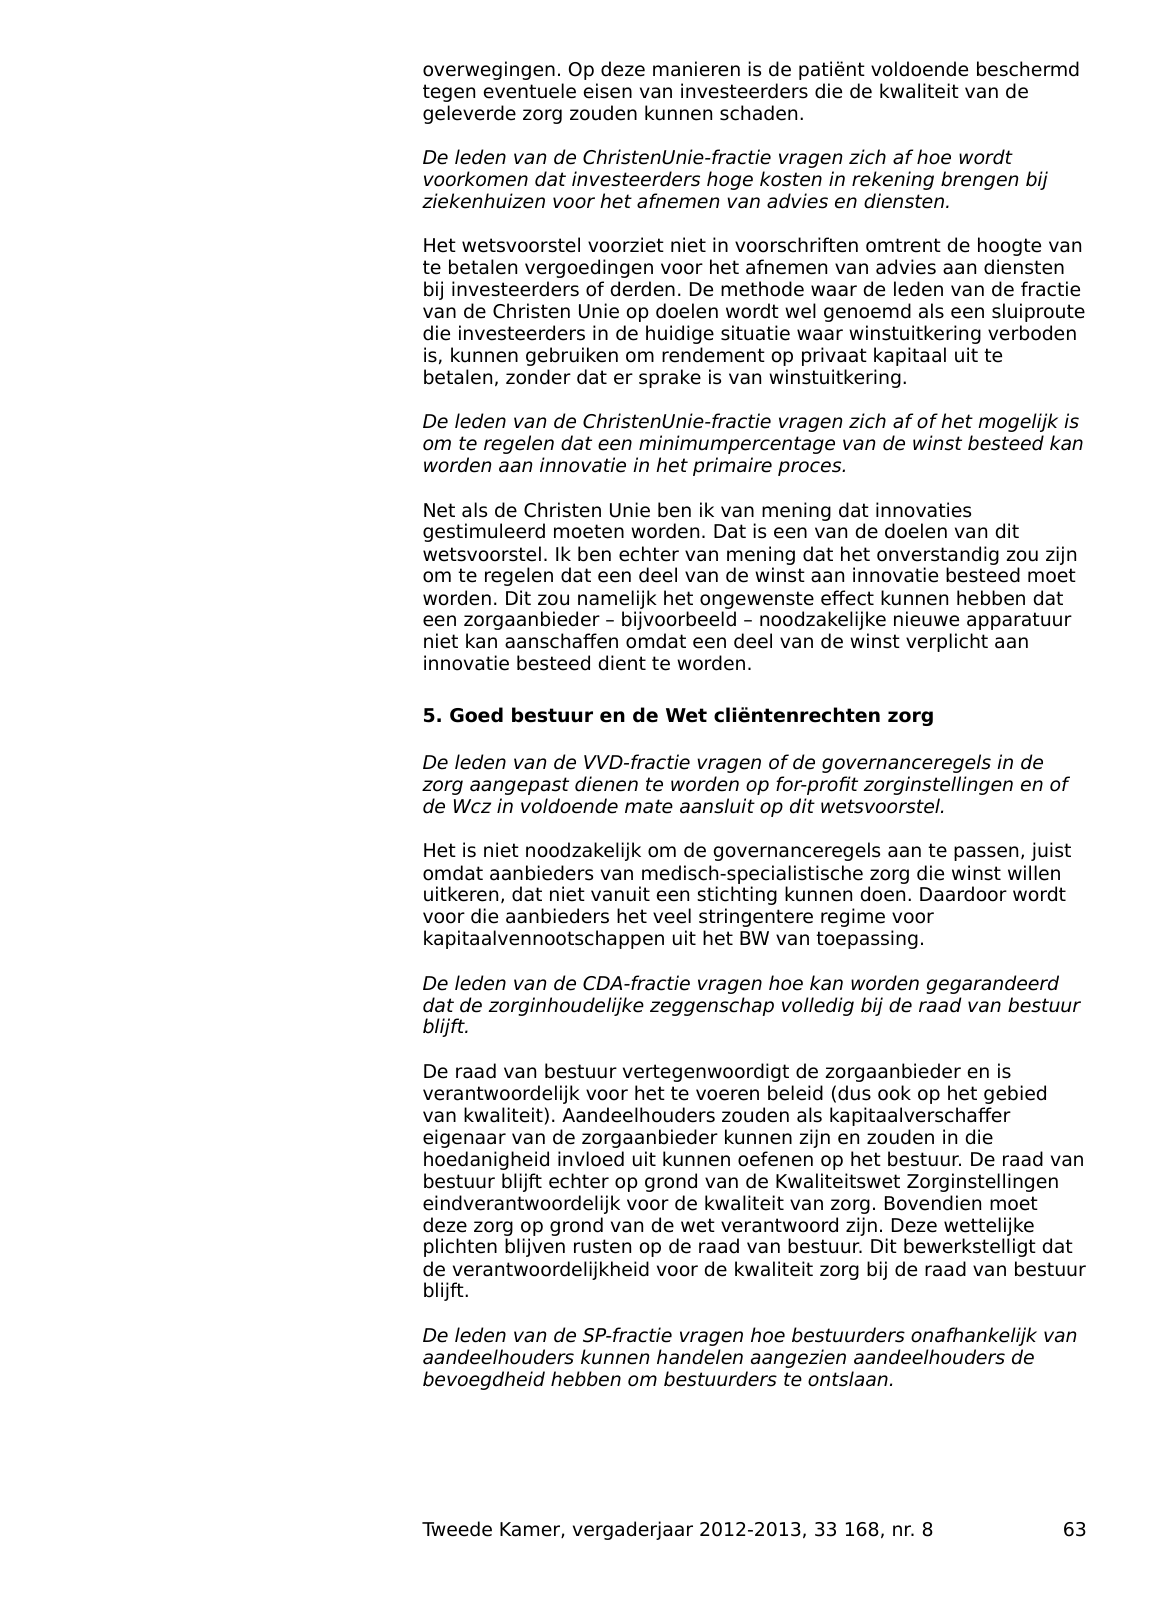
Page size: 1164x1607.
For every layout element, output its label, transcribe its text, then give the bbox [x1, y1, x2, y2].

text De leden van de CDA-fractie vragen hoe kan worden gegarandeerd dat de zorginhoudelijke zeggenschap volledig bij de raad van bestuur blijft. [422, 972, 1087, 1038]
text Het wetsvoorstel voorziet niet in voorschriften omtrent de hoogte van te betalen vergoedingen voor het afnemen van advies aan diensten bij investeerders of derden. De methode waar de leden van de fractie van de Christen Unie op doelen wordt wel genoemd als een sluiproute die investeerders in de huidige situatie waar winstuitkering verboden is, kunnen gebruiken om rendement op privaat kapitaal uit te betalen, zonder dat er sprake is van winstuitkering. [422, 235, 1087, 389]
text overwegingen. Op deze manieren is de patiënt voldoende beschermd tegen eventuele eisen van investeerders die de kwaliteit van de geleverde zorg zouden kunnen schaden. [422, 59, 1087, 125]
text De raad van bestuur vertegenwoordigt de zorgaanbieder en is verantwoordelijk voor het te voeren beleid (dus ook op het gebied van kwaliteit). Aandeelhouders zouden als kapitaalverschaffer eigenaar van de zorgaanbieder kunnen zijn en zouden in die hoedanigheid invloed uit kunnen oefenen op het bestuur. De raad van bestuur blijft echter op grond van de Kwaliteitswet Zorginstellingen eindverantwoordelijk voor de kwaliteit van zorg. Bovendien moet deze zorg op grond van de wet verantwoord zijn. Deze wettelijke plichten blijven rusten op de raad van bestuur. Dit bewerkstelligt dat de verantwoordelijkheid voor de kwaliteit zorg bij de raad van bestuur blijft. [422, 1061, 1087, 1302]
text De leden van de VVD-fractie vragen of de governanceregels in de zorg aangepast dienen te worden op for-profit zorginstellingen en of de Wcz in voldoende mate aansluit op dit wetsvoorstel. [422, 752, 1087, 818]
text De leden van de ChristenUnie-fractie vragen zich af hoe wordt voorkomen dat investeerders hoge kosten in rekening brengen bij ziekenhuizen voor het afnemen van advies en diensten. [422, 147, 1087, 213]
subtitle 5. Goed bestuur en de Wet cliëntenrechten zorg [422, 705, 1087, 727]
text De leden van de ChristenUnie-fractie vragen zich af of het mogelijk is om te regelen dat een minimumpercentage van de winst besteed kan worden aan innovatie in het primaire proces. [422, 411, 1087, 477]
text Net als de Christen Unie ben ik van mening dat innovaties gestimuleerd moeten worden. Dat is een van de doelen van dit wetsvoorstel. Ik ben echter van mening dat het onverstandig zou zijn om te regelen dat een deel van de winst aan innovatie besteed moet worden. Dit zou namelijk het ongewenste effect kunnen hebben dat een zorgaanbieder – bijvoorbeeld – noodzakelijke nieuwe apparatuur niet kan aanschaffen omdat een deel van de winst verplicht aan innovatie besteed dient te worden. [422, 499, 1087, 675]
text Het is niet noodzakelijk om de governanceregels aan te passen, juist omdat aanbieders van medisch-specialistische zorg die winst willen uitkeren, dat niet vanuit een stichting kunnen doen. Daardoor wordt voor die aanbieders het veel stringentere regime voor kapitaalvennootschappen uit het BW van toepassing. [422, 840, 1087, 950]
text De leden van de SP-fractie vragen hoe bestuurders onafhankelijk van aandeelhouders kunnen handelen aangezien aandeelhouders de bevoegdheid hebben om bestuurders te ontslaan. [422, 1324, 1087, 1391]
